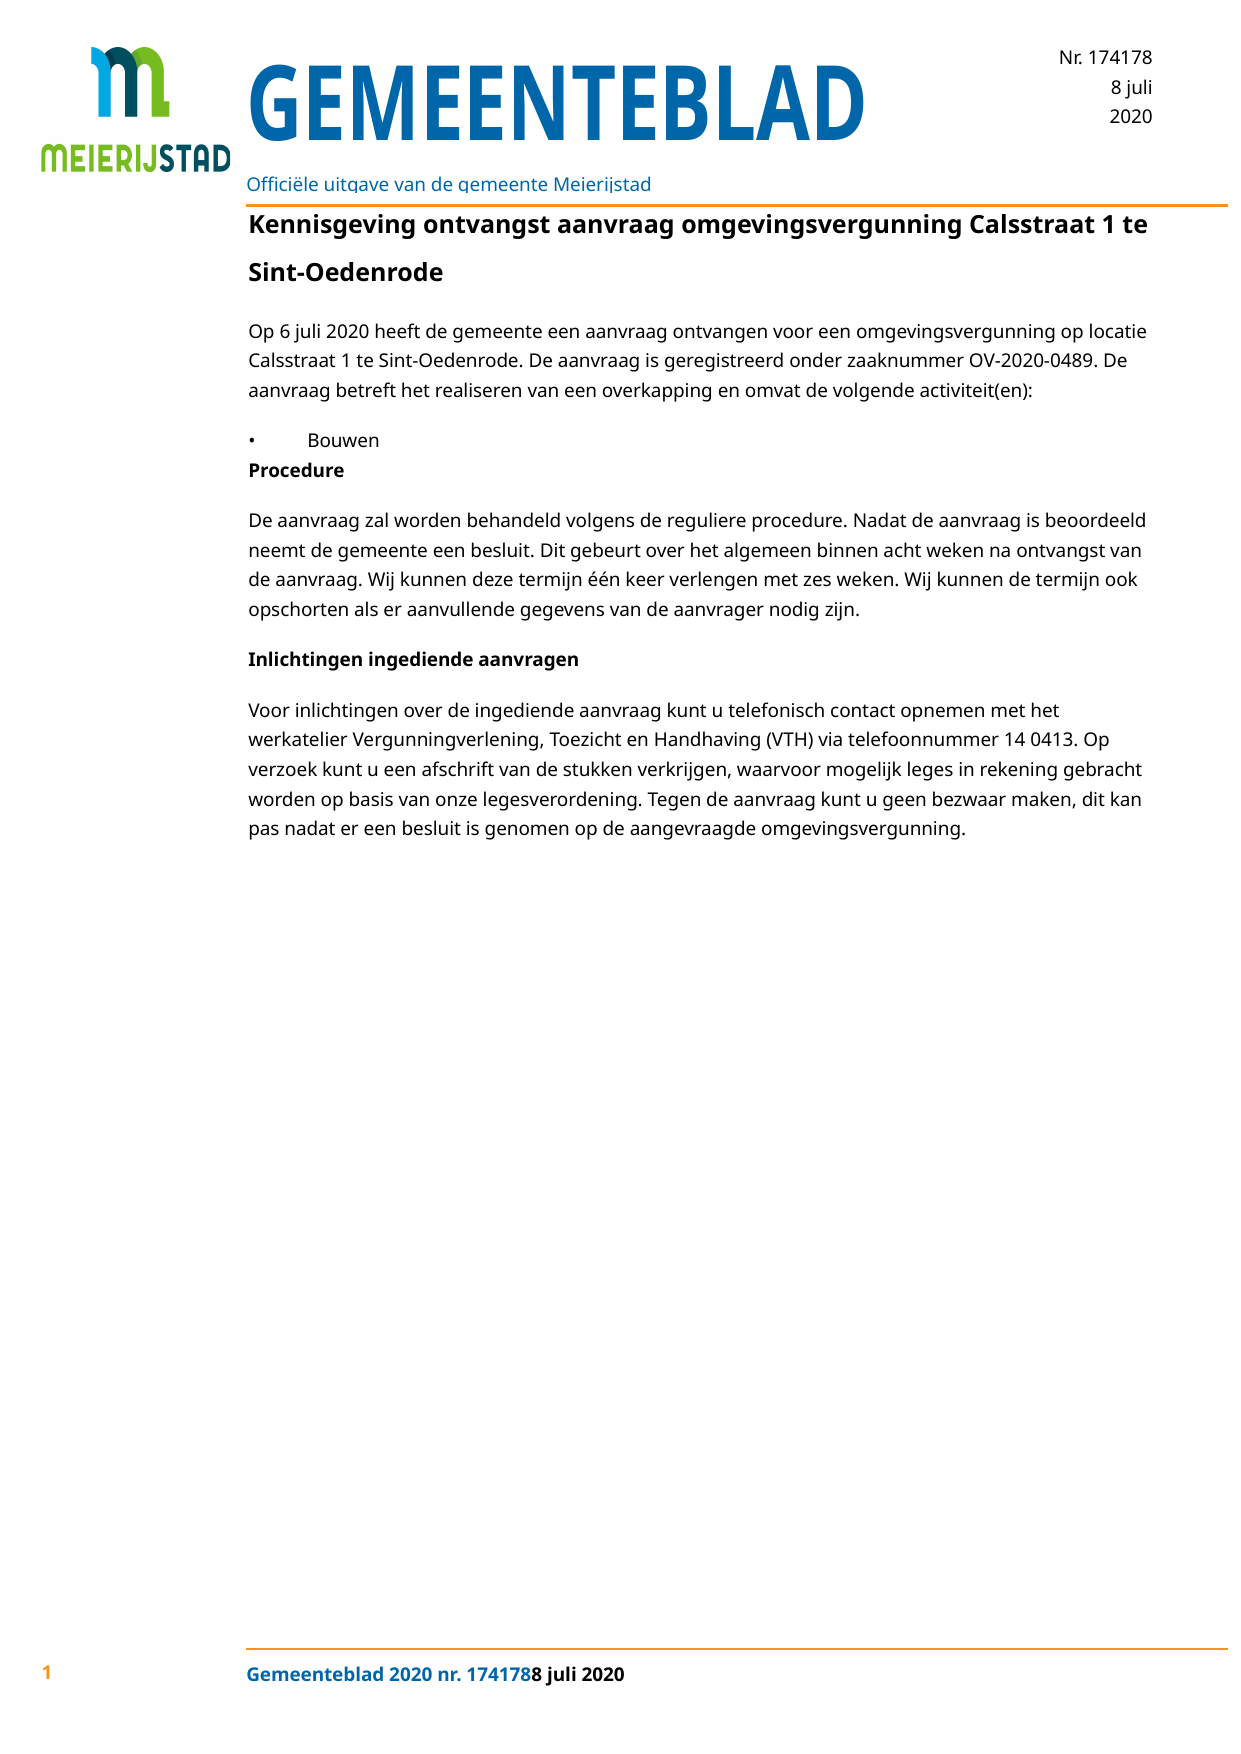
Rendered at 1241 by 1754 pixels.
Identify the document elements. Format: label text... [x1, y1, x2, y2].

text De aanvraag zal worden behandeld volgens de reguliere procedure. Nadat de aanvraag is beoordeeld neemt de gemeente een besluit. Dit gebeurt over het algemeen binnen acht weken na ontvangst van de aanvraag. Wij kunnen deze termijn één keer verlengen met zes weken. Wij kunnen de termijn ook opschorten als er aanvullende gegevens van de aanvrager nodig zijn. [248, 507, 1152, 622]
text Procedure [248, 457, 1152, 483]
text Kennisgeving ontvangst aanvraag omgevingsvergunning Calsstraat 1 te Sint-Oedenrode [248, 207, 1152, 288]
text Inlichtingen ingediende aanvragen [248, 647, 1152, 672]
text Op 6 juli 2020 heeft de gemeente een aanvraag ontvangen voor een omgevingsvergunning op locatie Calsstraat 1 te Sint-Oedenrode. De aanvraag is geregistreerd onder zaaknummer OV-2020-0489. De aanvraag betreft het realiseren van een overkapping en omvat de volgende activiteit(en): [248, 318, 1152, 403]
picture [41, 47, 231, 172]
text Voor inlichtingen over de ingediende aanvraag kunt u telefonisch contact opnemen met het werkatelier Vergunningverlening, Toezicht en Handhaving (VTH) via telefoonnummer 14 0413. Op verzoek kunt u een afschrift van de stukken verkrijgen, waarvoor mogelijk leges in rekening gebracht worden op basis van onze legesverordening. Tegen de aanvraag kunt u geen bezwaar maken, dit kan pas nadat er een besluit is genomen op de aangevraagde omgevingsvergunning. [248, 697, 1152, 841]
list Bouwen [248, 427, 1152, 453]
